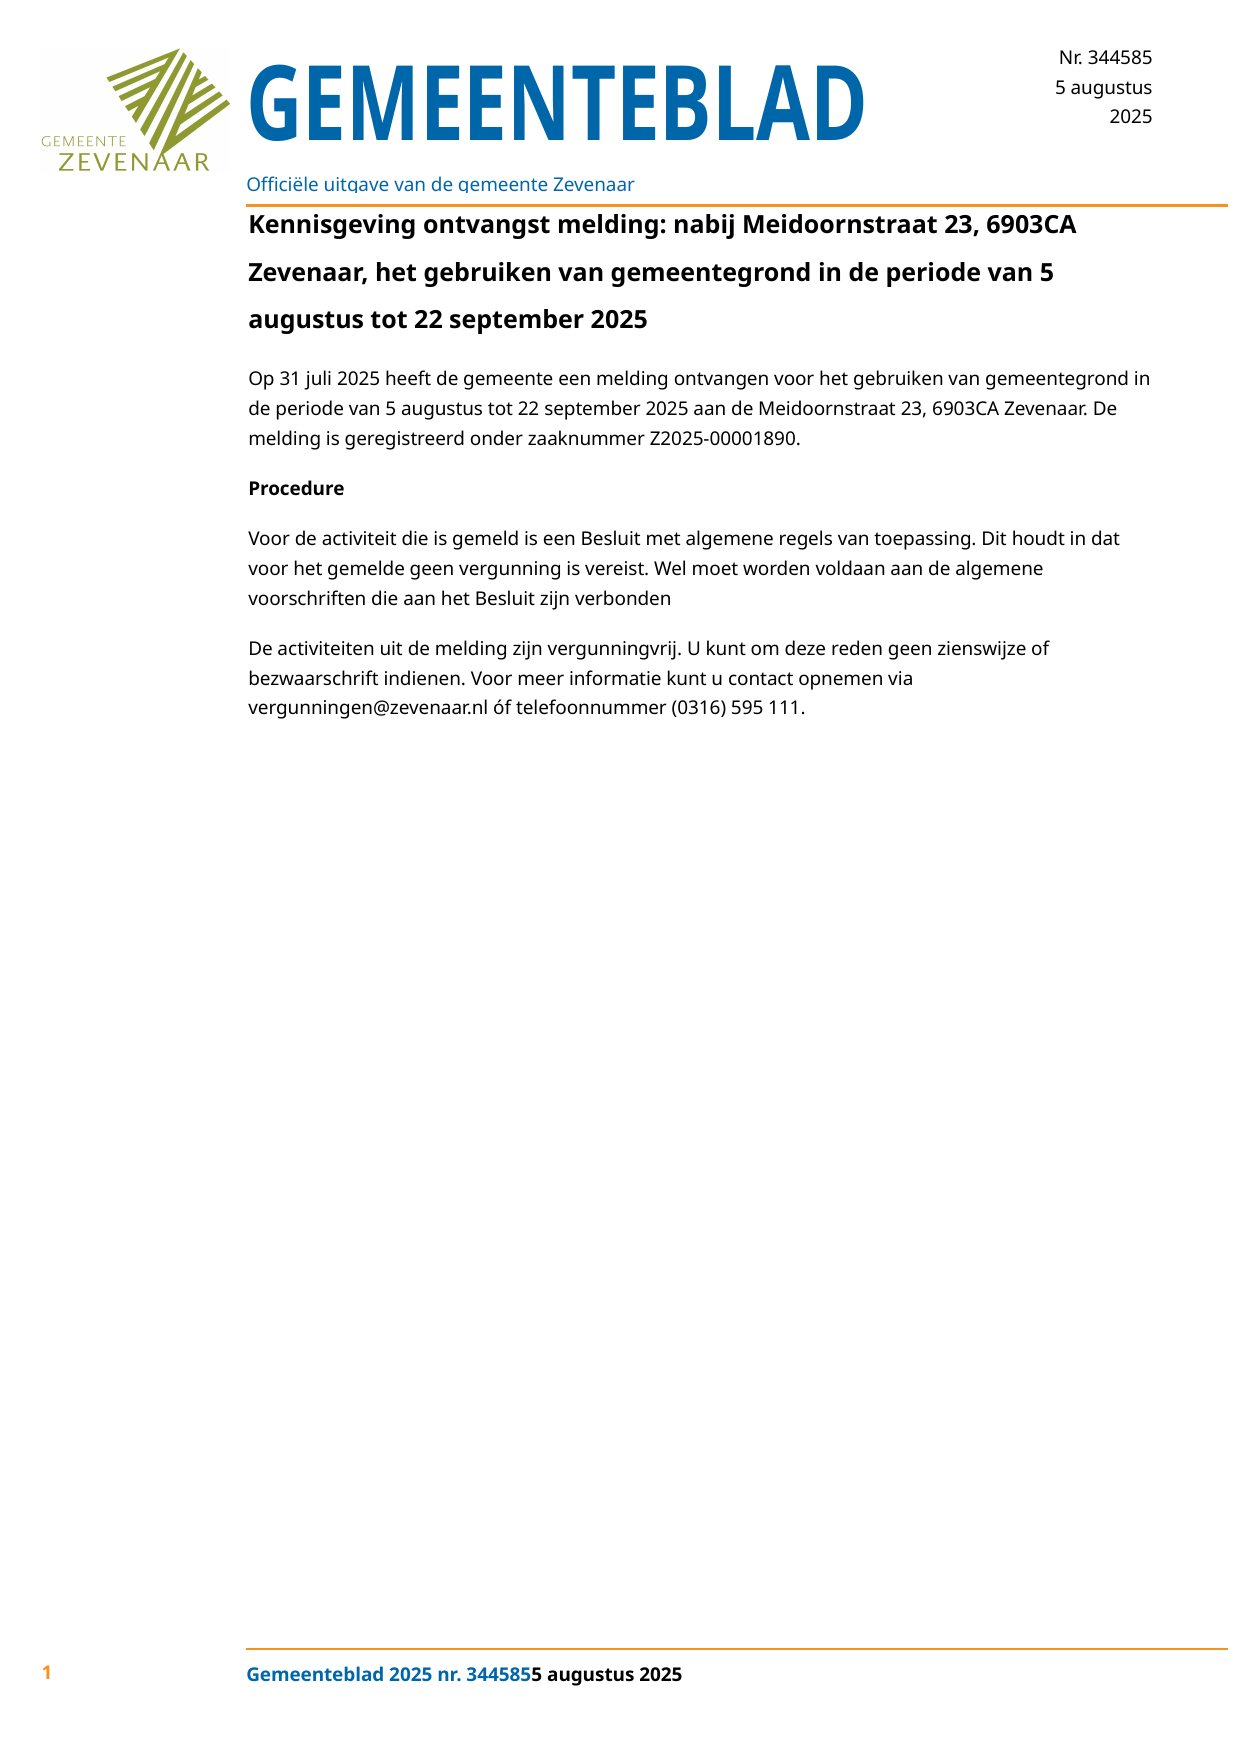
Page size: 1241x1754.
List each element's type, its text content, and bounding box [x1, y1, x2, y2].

text De activiteiten uit de melding zijn vergunningvrij. U kunt om deze reden geen zienswijze of bezwaarschrift indienen. Voor meer informatie kunt u contact opnemen via vergunningen@zevenaar.nl óf telefoonnummer (0316) 595 111. [248, 635, 1152, 720]
text Voor de activiteit die is gemeld is een Besluit met algemene regels van toepassing. Dit houdt in dat voor het gemelde geen vergunning is vereist. Wel moet worden voldaan aan de algemene voorschriften die aan het Besluit zijn verbonden [248, 526, 1152, 610]
text Op 31 juli 2025 heeft de gemeente een melding ontvangen voor het gebruiken van gemeentegrond in de periode van 5 augustus tot 22 september 2025 aan de Meidoornstraat 23, 6903CA Zevenaar. De melding is geregistreerd onder zaaknummer Z2025-00001890. [248, 366, 1152, 450]
picture [41, 47, 231, 172]
text Procedure [248, 475, 1152, 501]
text Kennisgeving ontvangst melding: nabij Meidoornstraat 23, 6903CA Zevenaar, het gebruiken van gemeentegrond in de periode van 5 augustus tot 22 september 2025 [248, 207, 1152, 336]
